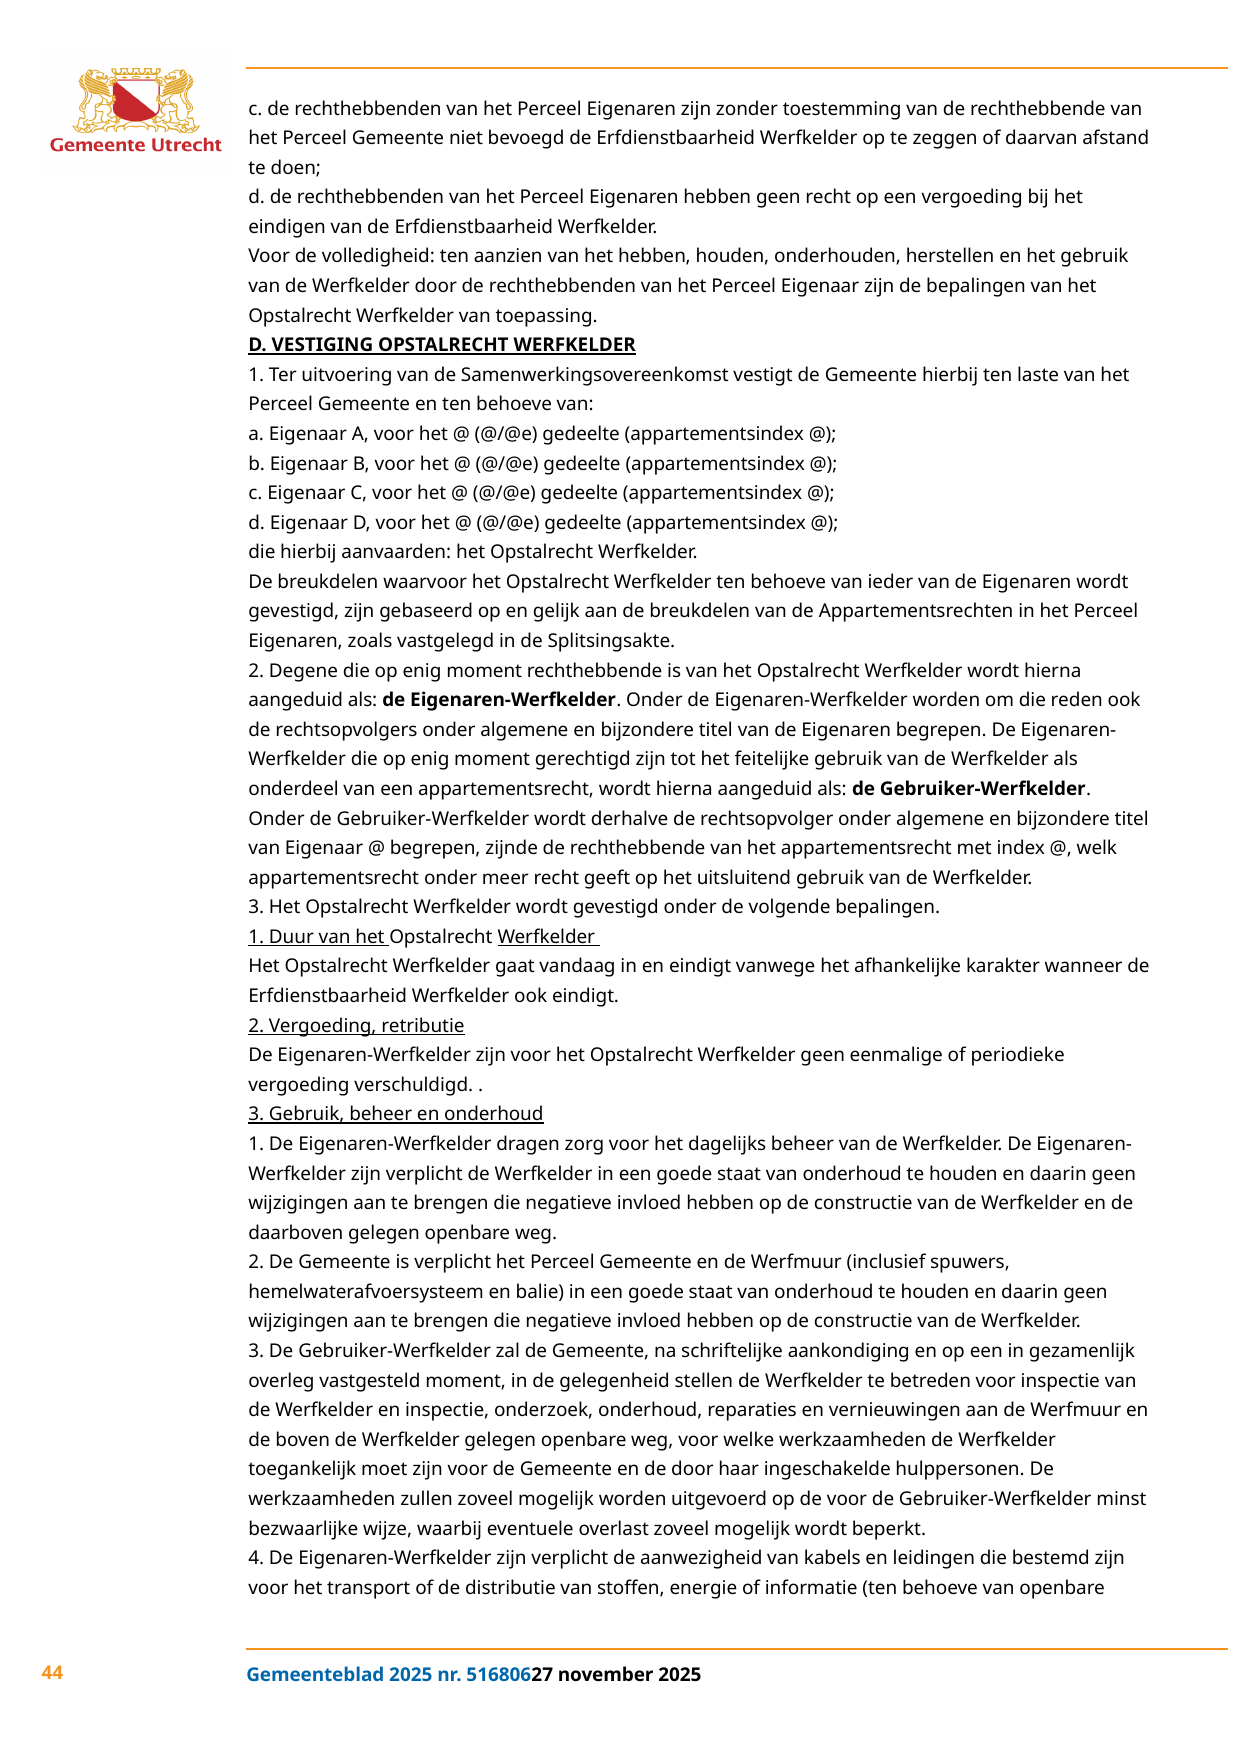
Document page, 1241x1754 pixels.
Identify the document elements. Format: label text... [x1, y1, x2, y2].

text d. de rechthebbenden van het Perceel Eigenaren hebben geen recht op een vergoeding bij het eindigen van de Erfdienstbaarheid Werfkelder. [248, 183, 1152, 239]
text De breukdelen waarvoor het Opstalrecht Werfkelder ten behoeve van ieder van de Eigenaren wordt gevestigd, zijn gebaseerd op en gelijk aan de breukdelen van de Appartementsrechten in het Perceel Eigenaren, zoals vastgelegd in de Splitsingsakte. [248, 568, 1152, 653]
text 3. De Gebruiker-Werfkelder zal de Gemeente, na schriftelijke aankondiging en op een in gezamenlijk overleg vastgesteld moment, in de gelegenheid stellen de Werfkelder te betreden voor inspectie van de Werfkelder en inspectie, onderzoek, onderhoud, reparaties en vernieuwingen aan de Werfmuur en de boven de Werfkelder gelegen openbare weg, voor welke werkzaamheden de Werfkelder toegankelijk moet zijn voor de Gemeente en de door haar ingeschakelde hulppersonen. De werkzaamheden zullen zoveel mogelijk worden uitgevoerd op de voor de Gebruiker-Werfkelder minst bezwaarlijke wijze, waarbij eventuele overlast zoveel mogelijk wordt beperkt. [248, 1337, 1152, 1541]
text 3. Gebruik, beheer en onderhoud [248, 1101, 1152, 1126]
text Voor de volledigheid: ten aanzien van het hebben, houden, onderhouden, herstellen en het gebruik van de Werfkelder door de rechthebbenden van het Perceel Eigenaar zijn de bepalingen van het Opstalrecht Werfkelder van toepassing. [248, 243, 1152, 328]
text 1. Ter uitvoering van de Samenwerkingsovereenkomst vestigt de Gemeente hierbij ten laste van het Perceel Gemeente en ten behoeve van: [248, 361, 1152, 416]
text a. Eigenaar A, voor het @ (@/@e) gedeelte (appartementsindex @); [248, 420, 1152, 446]
text b. Eigenaar B, voor het @ (@/@e) gedeelte (appartementsindex @); [248, 450, 1152, 476]
picture [41, 47, 231, 172]
text 4. De Eigenaren-Werfkelder zijn verplicht de aanwezigheid van kabels en leidingen die bestemd zijn voor het transport of de distributie van stoffen, energie of informatie (ten behoeve van openbare [248, 1544, 1152, 1600]
text c. de rechthebbenden van het Perceel Eigenaren zijn zonder toestemming van de rechthebbende van het Perceel Gemeente niet bevoegd de Erfdienstbaarheid Werfkelder op te zeggen of daarvan afstand te doen; [248, 95, 1152, 180]
text d. Eigenaar D, voor het @ (@/@e) gedeelte (appartementsindex @); [248, 509, 1152, 535]
text 1. Duur van het Opstalrecht Werfkelder [248, 923, 1152, 949]
text 2. Vergoeding, retributie [248, 1012, 1152, 1038]
text 1. De Eigenaren-Werfkelder dragen zorg voor het dagelijks beheer van de Werfkelder. De Eigenaren-Werfkelder zijn verplicht de Werfkelder in een goede staat van onderhoud te houden en daarin geen wijzigingen aan te brengen die negatieve invloed hebben op de constructie van de Werfkelder en de daarboven gelegen openbare weg. [248, 1130, 1152, 1245]
text De Eigenaren-Werfkelder zijn voor het Opstalrecht Werfkelder geen eenmalige of periodieke vergoeding verschuldigd. . [248, 1041, 1152, 1097]
text Het Opstalrecht Werfkelder gaat vandaag in en eindigt vanwege het afhankelijke karakter wanneer de Erfdienstbaarheid Werfkelder ook eindigt. [248, 953, 1152, 1008]
text die hierbij aanvaarden: het Opstalrecht Werfkelder. [248, 538, 1152, 564]
text 2. Degene die op enig moment rechthebbende is van het Opstalrecht Werfkelder wordt hierna aangeduid als: de Eigenaren-Werfkelder. Onder de Eigenaren-Werfkelder worden om die reden ook de rechtsopvolgers onder algemene en bijzondere titel van de Eigenaren begrepen. De Eigenaren-Werfkelder die op enig moment gerechtigd zijn tot het feitelijke gebruik van de Werfkelder als onderdeel van een appartementsrecht, wordt hierna aangeduid als: de Gebruiker-Werfkelder. Onder de Gebruiker-Werfkelder wordt derhalve de rechtsopvolger onder algemene en bijzondere titel van Eigenaar @ begrepen, zijnde de rechthebbende van het appartementsrecht met index @, welk appartementsrecht onder meer recht geeft op het uitsluitend gebruik van de Werfkelder. [248, 657, 1152, 890]
text D. VESTIGING OPSTALRECHT WERFKELDER [248, 331, 1152, 357]
text 3. Het Opstalrecht Werfkelder wordt gevestigd onder de volgende bepalingen. [248, 893, 1152, 919]
text c. Eigenaar C, voor het @ (@/@e) gedeelte (appartementsindex @); [248, 479, 1152, 505]
text 2. De Gemeente is verplicht het Perceel Gemeente en de Werfmuur (inclusief spuwers, hemelwaterafvoersysteem en balie) in een goede staat van onderhoud te houden en daarin geen wijzigingen aan te brengen die negatieve invloed hebben op de constructie van de Werfkelder. [248, 1248, 1152, 1333]
